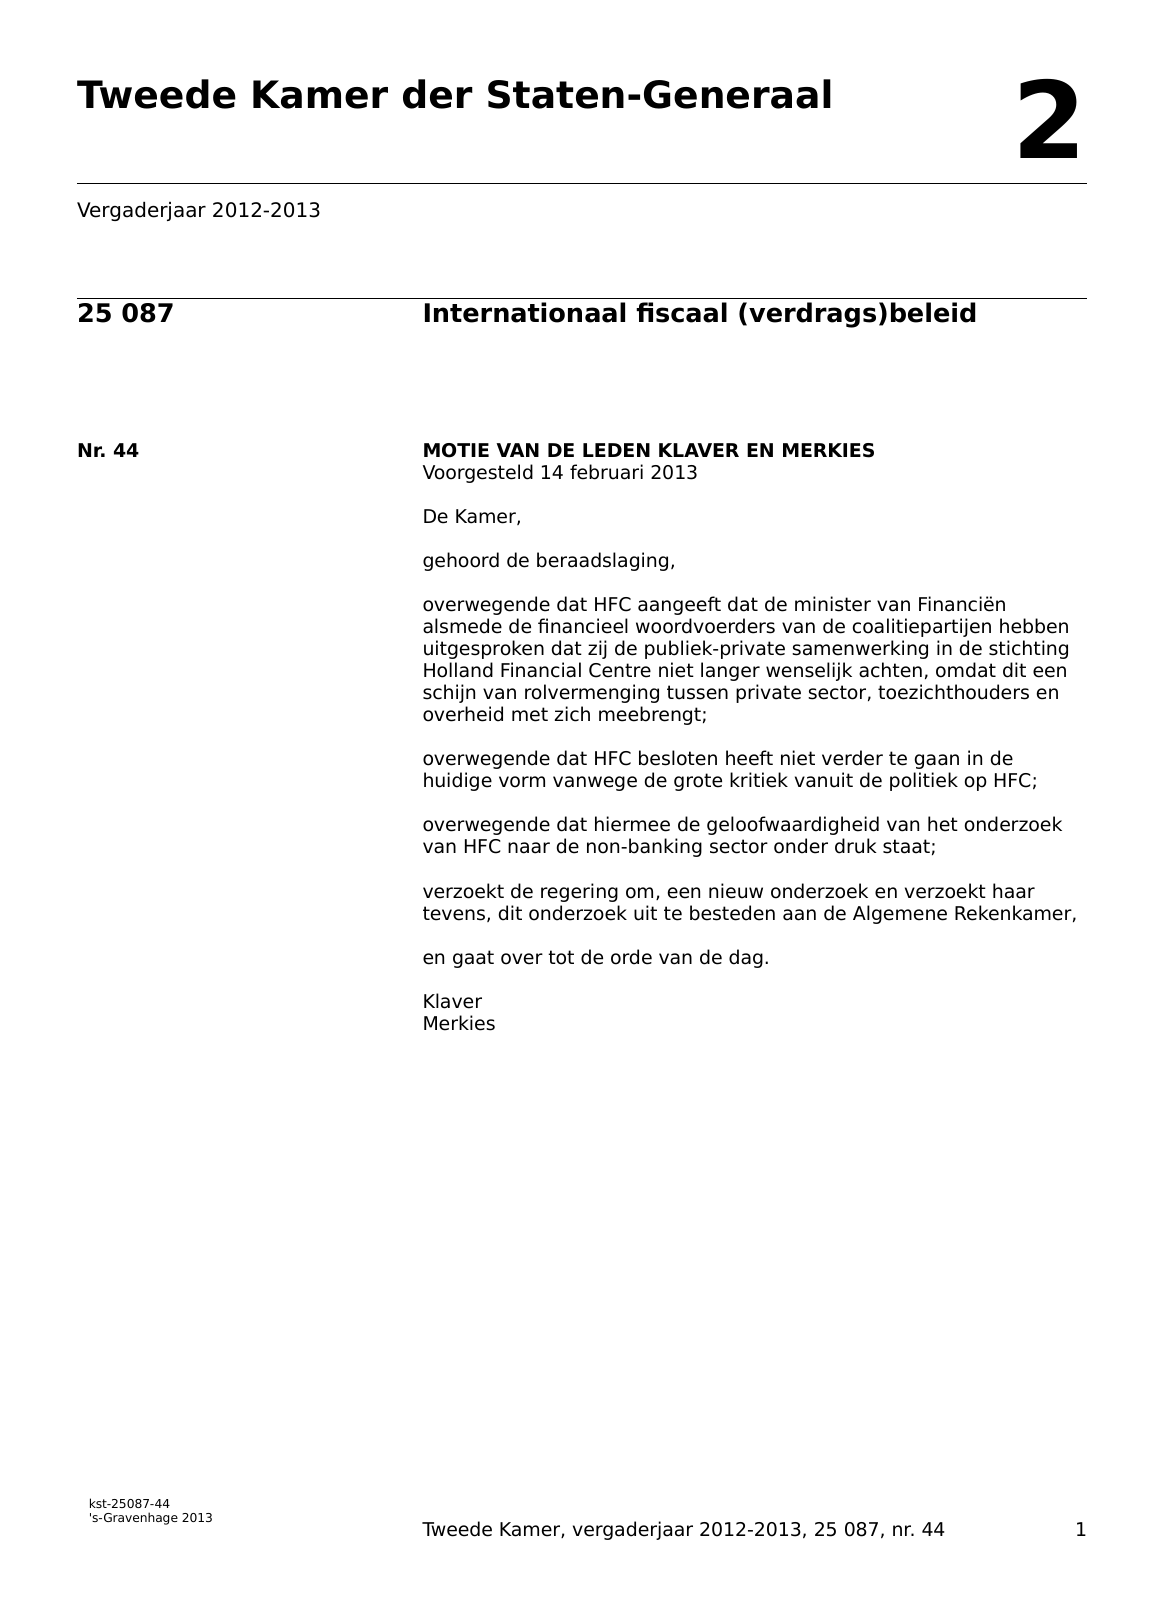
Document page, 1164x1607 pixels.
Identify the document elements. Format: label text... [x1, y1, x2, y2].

text 's-Gravenhage 2013 [88, 1511, 323, 1525]
text en gaat over tot de orde van de dag. [422, 947, 1087, 969]
text overwegende dat hiermee de geloofwaardigheid van het onderzoek van HFC naar de non-banking sector onder druk staat; [422, 814, 1087, 858]
text Klaver [422, 991, 1087, 1013]
text De Kamer, [422, 506, 1087, 528]
text gehoord de beraadslaging, [422, 550, 1087, 572]
subtitle Nr. 44 MOTIE VAN DE LEDEN KLAVER EN MERKIES [77, 440, 1087, 462]
table_header 2 [886, 59, 1087, 183]
text overwegende dat HFC aangeeft dat de minister van Financiën alsmede de financieel woordvoerders van de coalitiepartijen hebben uitgesproken dat zij de publiek-private samenwerking in de stichting Holland Financial Centre niet langer wenselijk achten, omdat dit een schijn van rolvermenging tussen private sector, toezichthouders en overheid met zich meebrengt; [422, 594, 1087, 726]
text verzoekt de regering om, een nieuw onderzoek en verzoekt haar tevens, dit onderzoek uit te besteden aan de Algemene Rekenkamer, [422, 881, 1087, 924]
subtitle 25 087 Internationaal fiscaal (verdrags)beleid [77, 299, 1087, 329]
table_cell Vergaderjaar 2012-2013 [77, 184, 1087, 298]
text Voorgesteld 14 februari 2013 [422, 462, 1087, 484]
text Merkies [422, 1013, 1087, 1035]
text overwegende dat HFC besloten heeft niet verder te gaan in de huidige vorm vanwege de grote kritiek vanuit de politiek op HFC; [422, 748, 1087, 792]
text kst-25087-44 [88, 1497, 323, 1511]
table_header Tweede Kamer der Staten-Generaal [77, 59, 886, 183]
